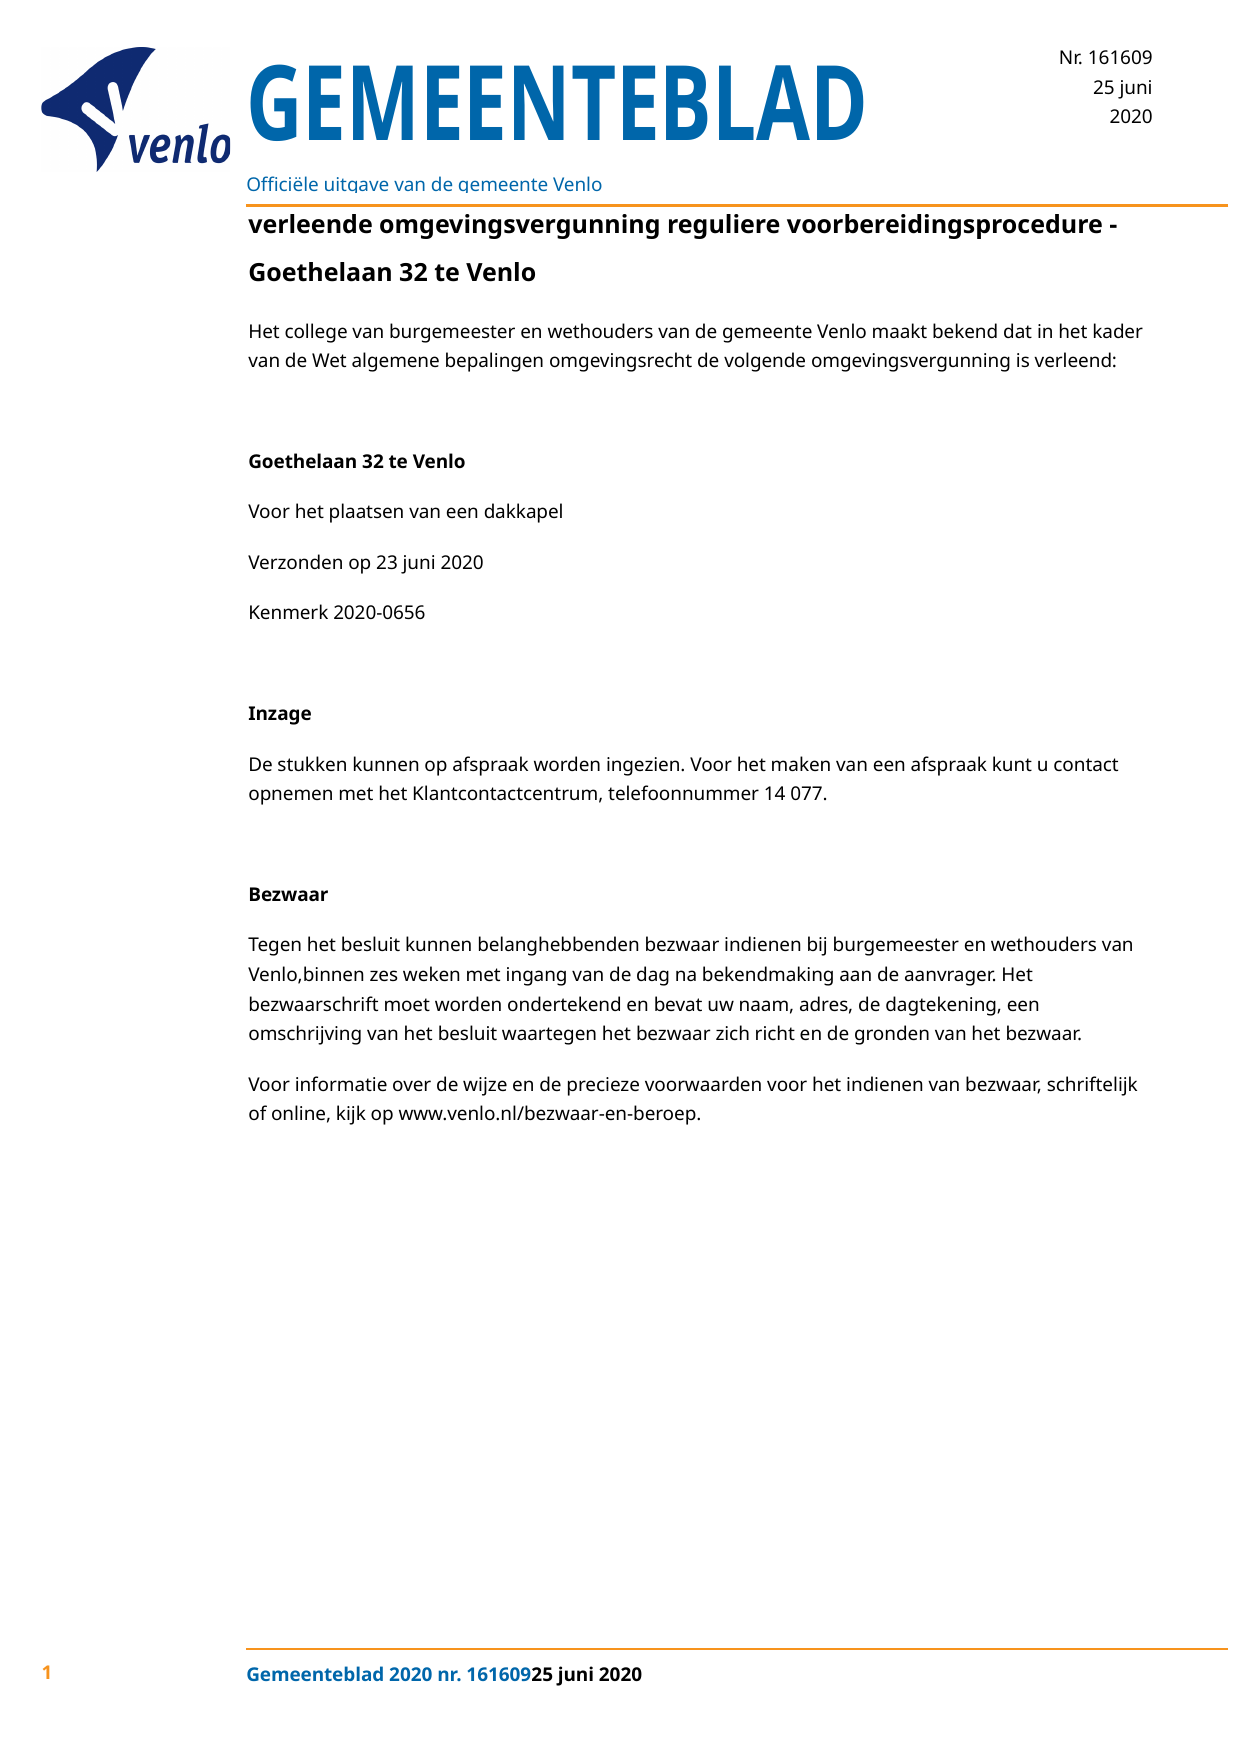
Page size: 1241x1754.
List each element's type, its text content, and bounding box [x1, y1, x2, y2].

picture [41, 47, 231, 172]
text Inzage [248, 700, 1152, 726]
text Goethelaan 32 te Venlo [248, 448, 1152, 474]
text verleende omgevingsvergunning reguliere voorbereidingsprocedure - Goethelaan 32 te Venlo [248, 207, 1152, 288]
text Tegen het besluit kunnen belanghebbenden bezwaar indienen bij burgemeester en wethouders van Venlo,binnen zes weken met ingang van de dag na bekendmaking aan de aanvrager. Het bezwaarschrift moet worden ondertekend en bevat uw naam, adres, de dagtekening, een omschrijving van het besluit waartegen het bezwaar zich richt en de gronden van het bezwaar. [248, 932, 1152, 1046]
text Voor het plaatsen van een dakkapel [248, 499, 1152, 524]
text Het college van burgemeester en wethouders van de gemeente Venlo maakt bekend dat in het kader van de Wet algemene bepalingen omgevingsrecht de volgende omgevingsvergunning is verleend: [248, 318, 1152, 373]
text Verzonden op 23 juni 2020 [248, 549, 1152, 575]
text Voor informatie over de wijze en de precieze voorwaarden voor het indienen van bezwaar, schriftelijk of online, kijk op www.venlo.nl/bezwaar-en-beroep. [248, 1071, 1152, 1126]
text De stukken kunnen op afspraak worden ingezien. Voor het maken van een afspraak kunt u contact opnemen met het Klantcontactcentrum, telefoonnummer 14 077. [248, 751, 1152, 806]
text Bezwaar [248, 881, 1152, 907]
text Kenmerk 2020-0656 [248, 599, 1152, 625]
